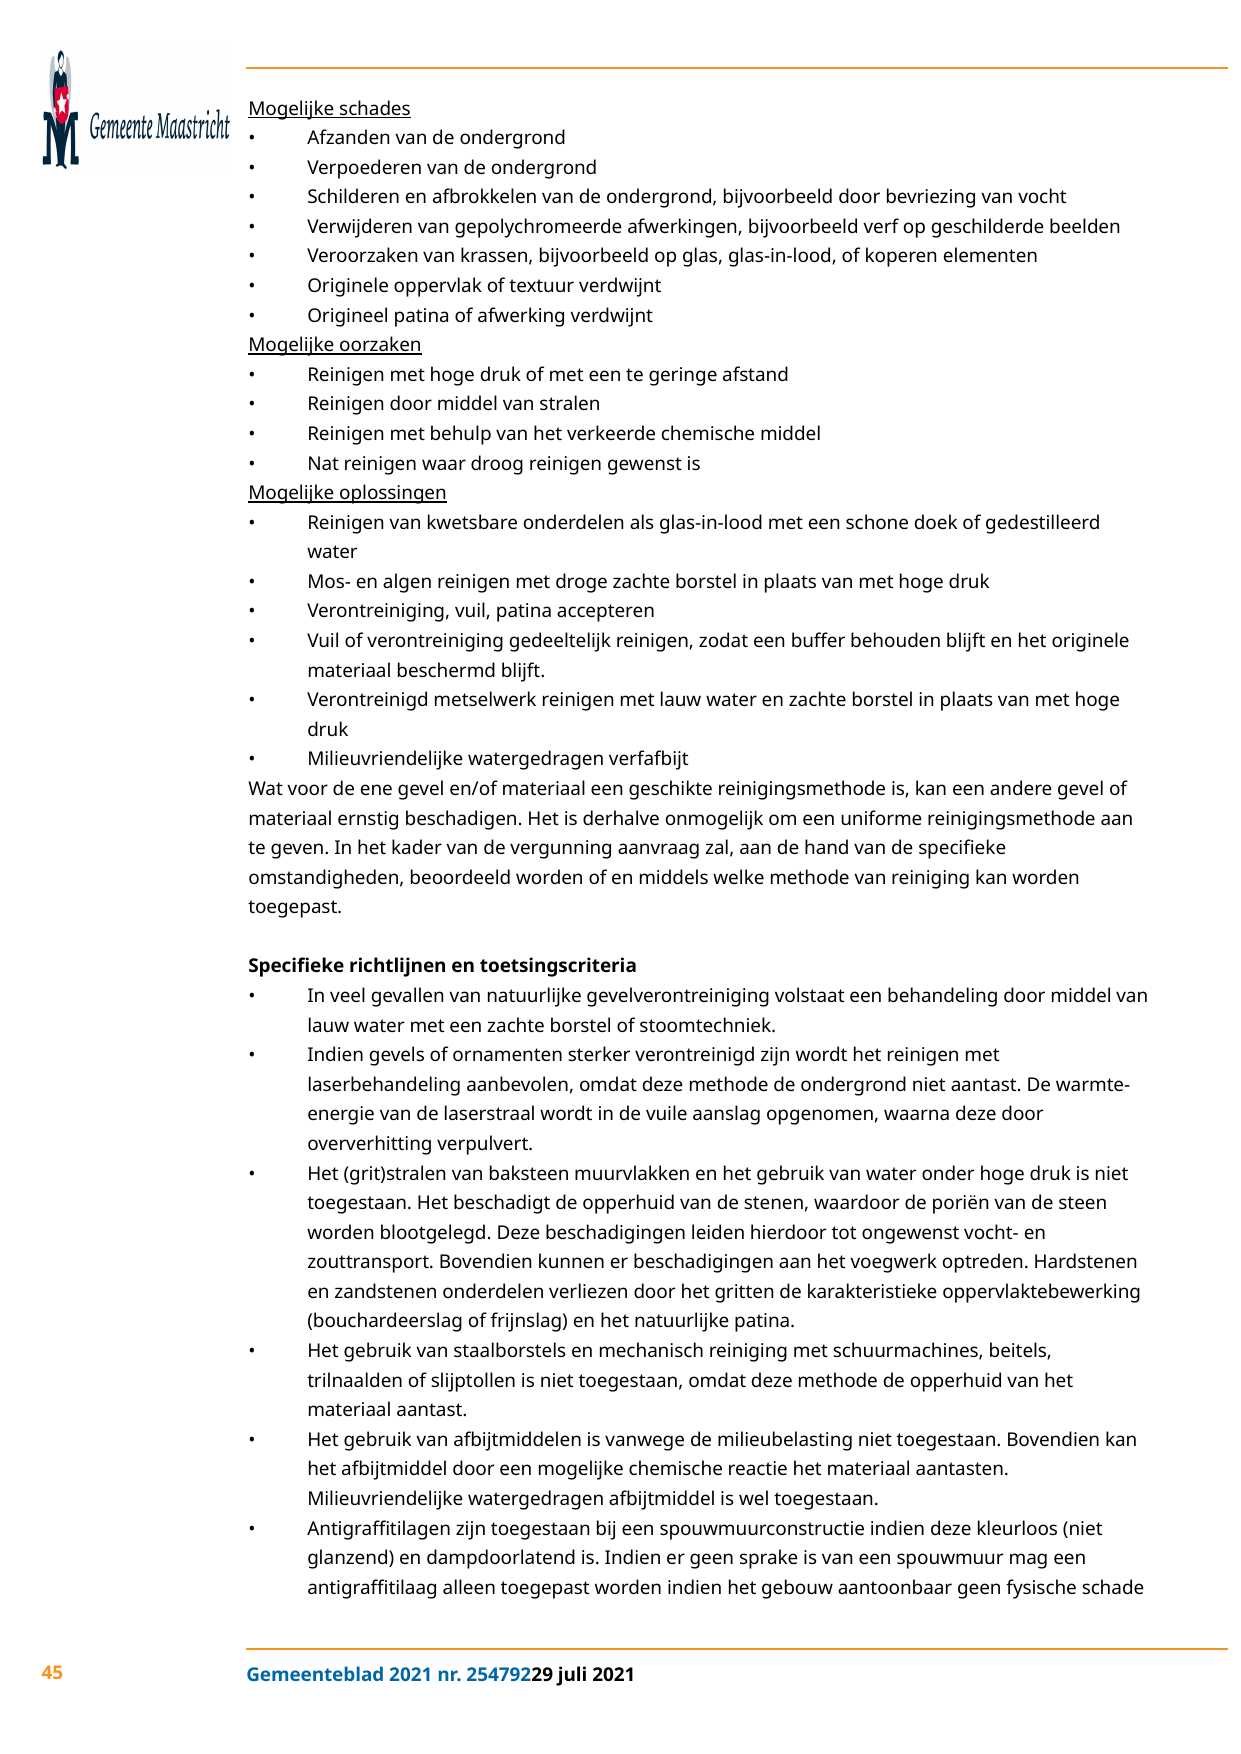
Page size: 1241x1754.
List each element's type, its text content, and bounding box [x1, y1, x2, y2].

list Milieuvriendelijke watergedragen verfafbijt [248, 746, 1152, 771]
list Originele oppervlak of textuur verdwijnt [248, 272, 1152, 298]
list Reinigen van kwetsbare onderdelen als glas-in-lood met een schone doek of gedestilleerd water [248, 509, 1152, 564]
list Nat reinigen waar droog reinigen gewenst is [248, 450, 1152, 476]
list Het gebruik van staalborstels en mechanisch reiniging met schuurmachines, beitels, trilnaalden of slijptollen is niet toegestaan, omdat deze methode de opperhuid van het materiaal aantast. [248, 1337, 1152, 1422]
list Afzanden van de ondergrond [248, 124, 1152, 150]
list Vuil of verontreiniging gedeeltelijk reinigen, zodat een buffer behouden blijft en het originele materiaal beschermd blijft. [248, 627, 1152, 683]
list Indien gevels of ornamenten sterker verontreinigd zijn wordt het reinigen met laserbehandeling aanbevolen, omdat deze methode de ondergrond niet aantast. De warmte-energie van de laserstraal wordt in de vuile aanslag opgenomen, waarna deze door oververhitting verpulvert. [248, 1041, 1152, 1156]
list Mos- en algen reinigen met droge zachte borstel in plaats van met hoge druk [248, 568, 1152, 594]
text Mogelijke oplossingen [248, 479, 1152, 505]
text Mogelijke schades [248, 95, 1152, 121]
list In veel gevallen van natuurlijke gevelverontreiniging volstaat een behandeling door middel van lauw water met een zachte borstel of stoomtechniek. [248, 982, 1152, 1038]
list Antigraffitilagen zijn toegestaan bij een spouwmuurconstructie indien deze kleurloos (niet glanzend) en dampdoorlatend is. Indien er geen sprake is van een spouwmuur mag een antigraffitilaag alleen toegepast worden indien het gebouw aantoonbaar geen fysische schade [248, 1515, 1152, 1600]
text Wat voor de ene gevel en/of materiaal een geschikte reinigingsmethode is, kan een andere gevel of materiaal ernstig beschadigen. Het is derhalve onmogelijk om een uniforme reinigingsmethode aan te geven. In het kader van de vergunning aanvraag zal, aan de hand van de specifieke omstandigheden, beoordeeld worden of en middels welke methode van reiniging kan worden toegepast. [248, 775, 1152, 919]
list Het (grit)stralen van baksteen muurvlakken en het gebruik van water onder hoge druk is niet toegestaan. Het beschadigt de opperhuid van de stenen, waardoor de poriën van de steen worden blootgelegd. Deze beschadigingen leiden hierdoor tot ongewenst vocht- en zouttransport. Bovendien kunnen er beschadigingen aan het voegwerk optreden. Hardstenen en zandstenen onderdelen verliezen door het gritten de karakteristieke oppervlaktebewerking (bouchardeerslag of frijnslag) en het natuurlijke patina. [248, 1160, 1152, 1333]
list Verwijderen van gepolychromeerde afwerkingen, bijvoorbeeld verf op geschilderde beelden [248, 213, 1152, 239]
list Reinigen door middel van stralen [248, 391, 1152, 416]
list Reinigen met behulp van het verkeerde chemische middel [248, 420, 1152, 446]
list Verpoederen van de ondergrond [248, 154, 1152, 180]
text Specifieke richtlijnen en toetsingscriteria [248, 953, 1152, 978]
list Verontreiniging, vuil, patina accepteren [248, 598, 1152, 623]
list Origineel patina of afwerking verdwijnt [248, 302, 1152, 328]
text Mogelijke oorzaken [248, 331, 1152, 357]
list Reinigen met hoge druk of met een te geringe afstand [248, 361, 1152, 387]
list Verontreinigd metselwerk reinigen met lauw water en zachte borstel in plaats van met hoge druk [248, 686, 1152, 742]
picture [41, 47, 231, 172]
list Het gebruik van afbijtmiddelen is vanwege de milieubelasting niet toegestaan. Bovendien kan het afbijtmiddel door een mogelijke chemische reactie het materiaal aantasten. Milieuvriendelijke watergedragen afbijtmiddel is wel toegestaan. [248, 1426, 1152, 1511]
list Veroorzaken van krassen, bijvoorbeeld op glas, glas-in-lood, of koperen elementen [248, 243, 1152, 268]
list Schilderen en afbrokkelen van de ondergrond, bijvoorbeeld door bevriezing van vocht [248, 183, 1152, 209]
